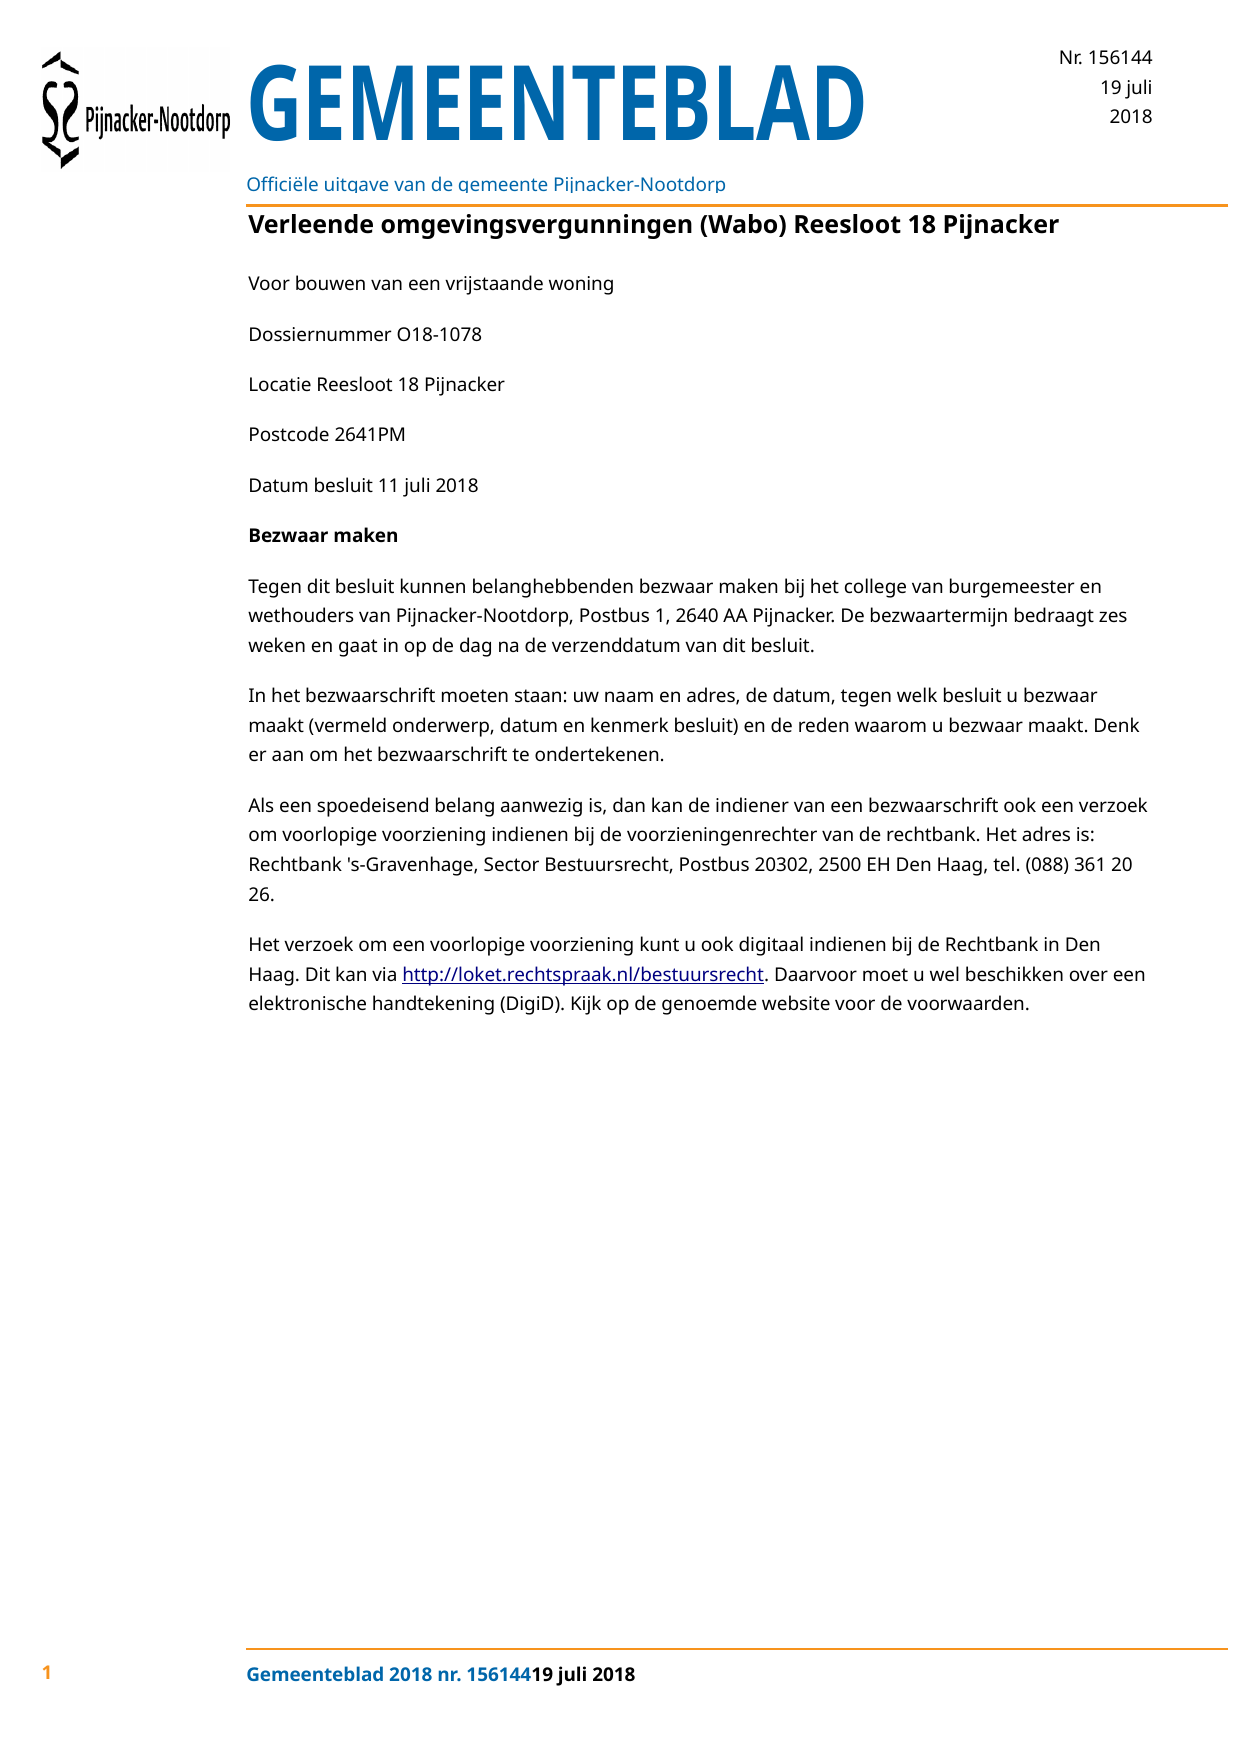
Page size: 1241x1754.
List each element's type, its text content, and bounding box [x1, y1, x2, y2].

text Postcode 2641PM [248, 422, 1152, 447]
text Bezwaar maken [248, 522, 1152, 548]
text In het bezwaarschrift moeten staan: uw naam en adres, de datum, tegen welk besluit u bezwaar maakt (vermeld onderwerp, datum en kenmerk besluit) en de reden waarom u bezwaar maakt. Denk er aan om het bezwaarschrift te ondertekenen. [248, 682, 1152, 767]
text Dossiernummer O18-1078 [248, 321, 1152, 346]
text Datum besluit 11 juli 2018 [248, 472, 1152, 498]
text Locatie Reesloot 18 Pijnacker [248, 371, 1152, 397]
picture [41, 47, 231, 172]
text Voor bouwen van een vrijstaande woning [248, 270, 1152, 296]
text Verleende omgevingsvergunningen (Wabo) Reesloot 18 Pijnacker [248, 207, 1152, 241]
text Als een spoedeisend belang aanwezig is, dan kan de indiener van een bezwaarschrift ook een verzoek om voorlopige voorziening indienen bij de voorzieningenrechter van de rechtbank. Het adres is: Rechtbank 's-Gravenhage, Sector Bestuursrecht, Postbus 20302, 2500 EH Den Haag, tel. (088) 361 20 26. [248, 792, 1152, 906]
text Tegen dit besluit kunnen belanghebbenden bezwaar maken bij het college van burgemeester en wethouders van Pijnacker-Nootdorp, Postbus 1, 2640 AA Pijnacker. De bezwaartermijn bedraagt zes weken en gaat in op de dag na de verzenddatum van dit besluit. [248, 573, 1152, 658]
text Het verzoek om een voorlopige voorziening kunt u ook digitaal indienen bij de Rechtbank in Den Haag. Dit kan via http://loket.rechtspraak.nl/bestuursrecht. Daarvoor moet u wel beschikken over een elektronische handtekening (DigiD). Kijk op de genoemde website voor de voorwaarden. [248, 931, 1152, 1016]
